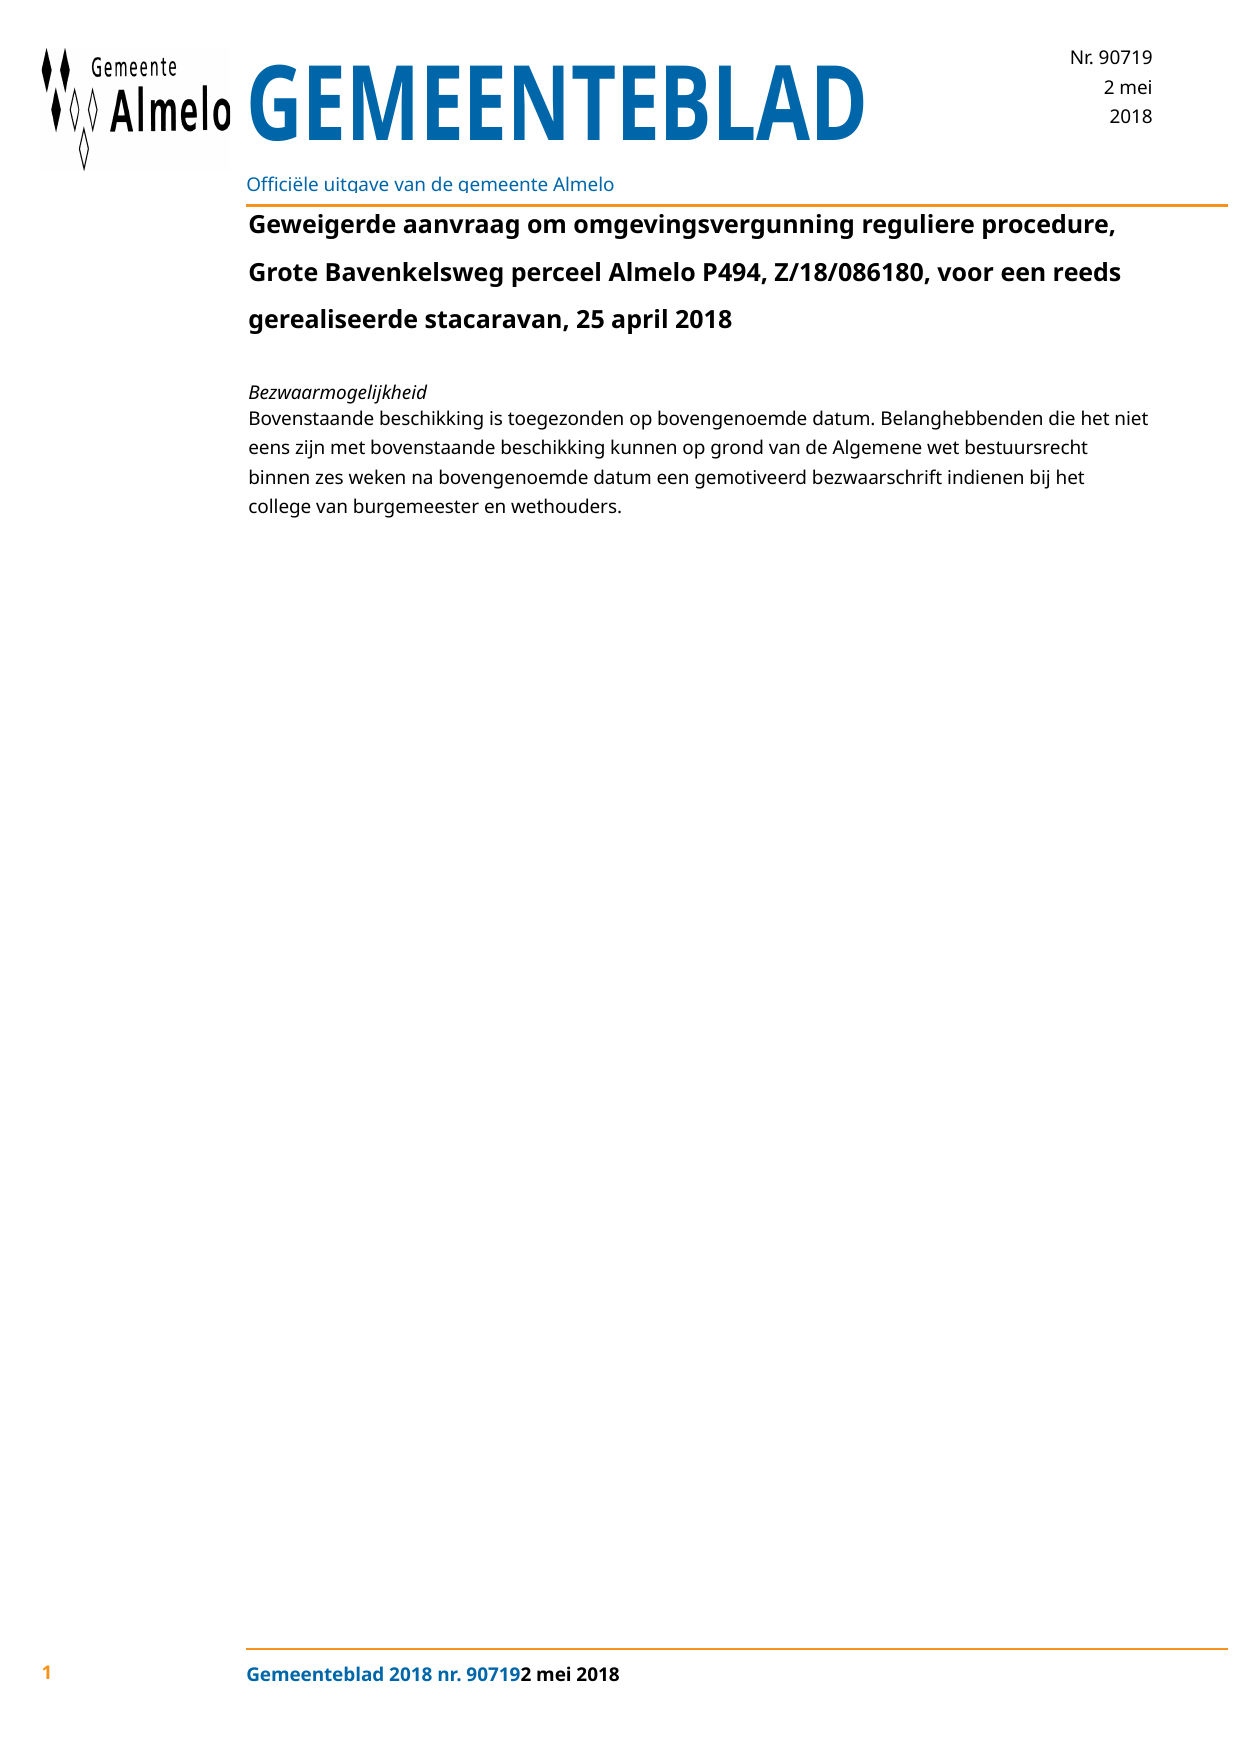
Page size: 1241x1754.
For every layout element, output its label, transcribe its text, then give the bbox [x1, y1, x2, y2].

picture [41, 47, 231, 172]
text Bovenstaande beschikking is toegezonden op bovengenoemde datum. Belanghebbenden die het niet eens zijn met bovenstaande beschikking kunnen op grond van de Algemene wet bestuursrecht binnen zes weken na bovengenoemde datum een gemotiveerd bezwaarschrift indienen bij het college van burgemeester en wethouders. [248, 405, 1152, 519]
text Bezwaarmogelijkheid [248, 379, 1152, 405]
text Geweigerde aanvraag om omgevingsvergunning reguliere procedure, Grote Bavenkelsweg perceel Almelo P494, Z/18/086180, voor een reeds gerealiseerde stacaravan, 25 april 2018 [248, 207, 1152, 336]
